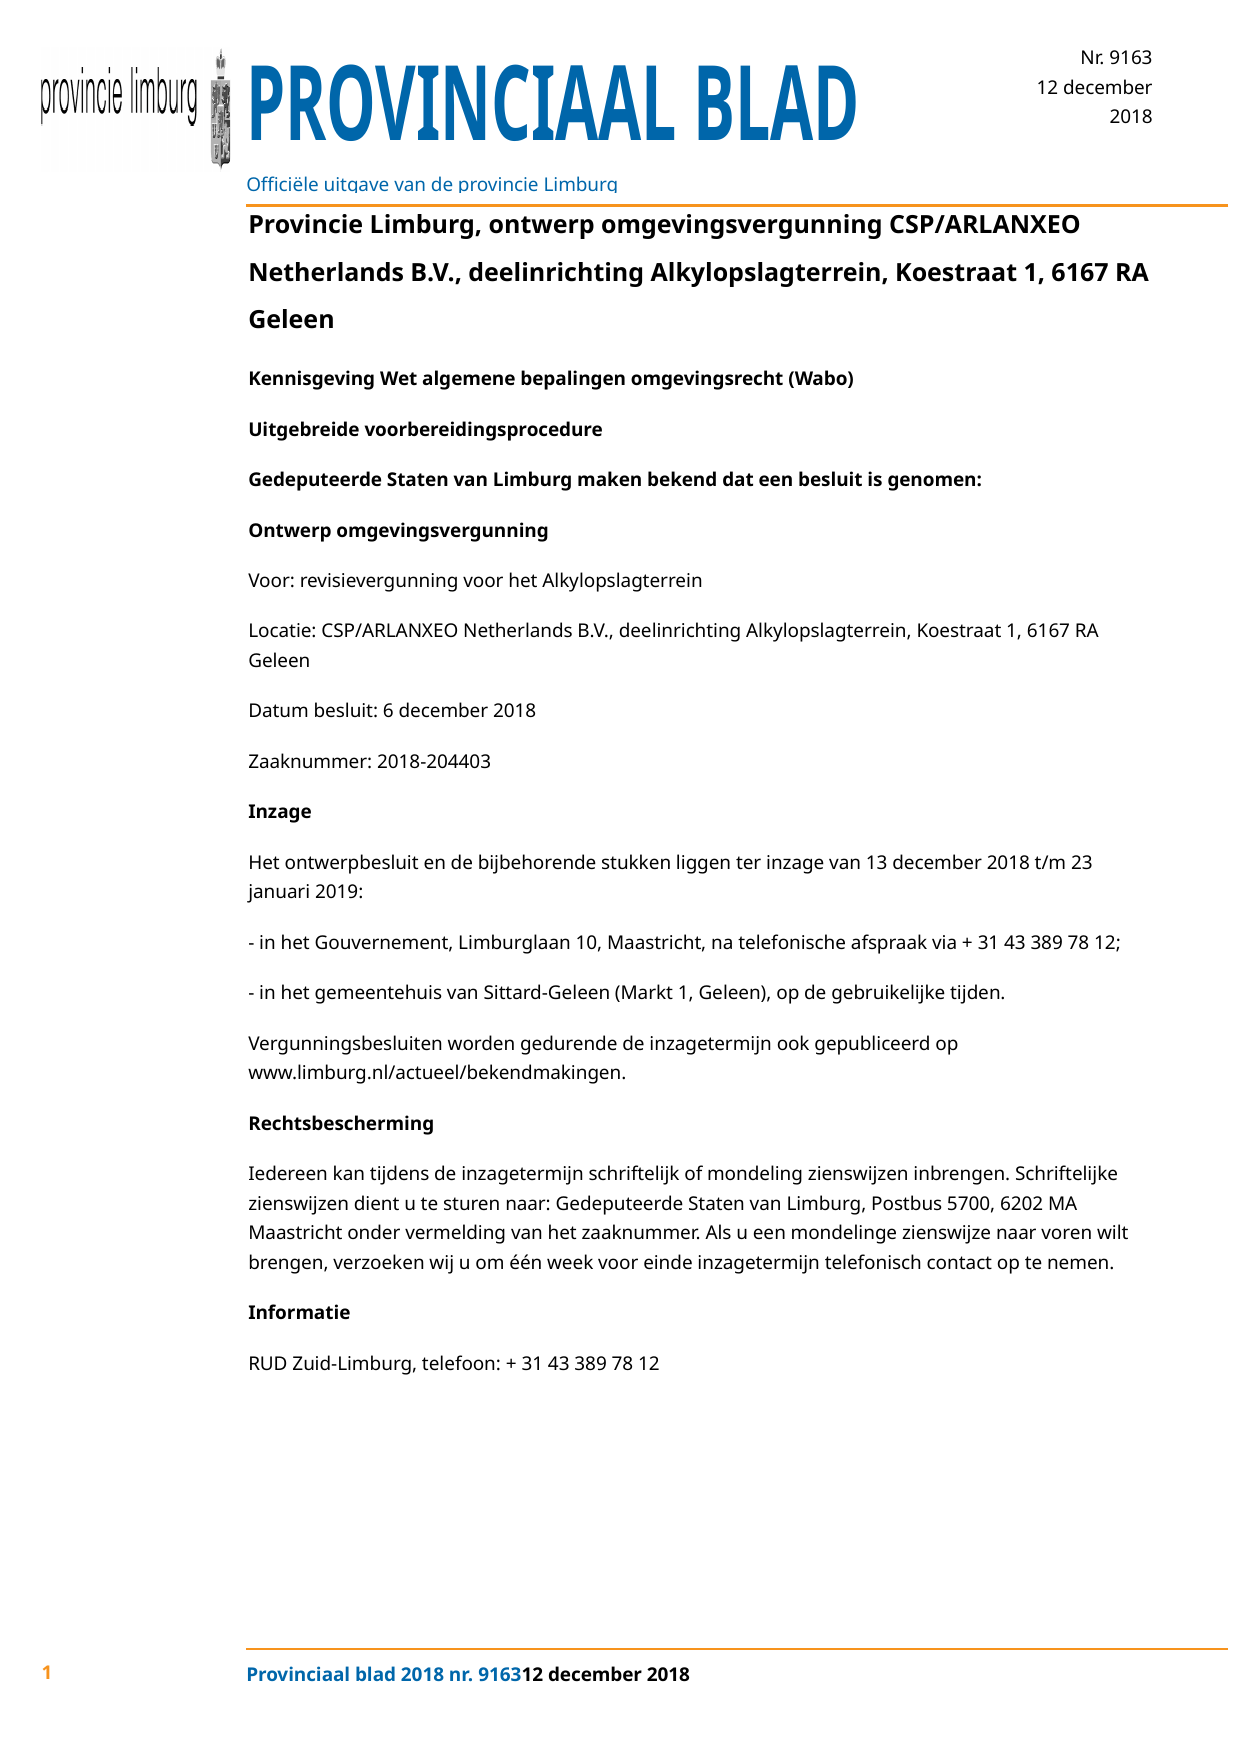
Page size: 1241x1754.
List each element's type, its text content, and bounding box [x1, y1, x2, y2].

text Inzage [248, 798, 1152, 824]
text Informatie [248, 1299, 1152, 1325]
text RUD Zuid-Limburg, telefoon: + 31 43 389 78 12 [248, 1350, 1152, 1375]
text Kennisgeving Wet algemene bepalingen omgevingsrecht (Wabo) [248, 366, 1152, 391]
text Ontwerp omgevingsvergunning [248, 517, 1152, 542]
text Het ontwerpbesluit en de bijbehorende stukken liggen ter inzage van 13 december 2018 t/m 23 januari 2019: [248, 849, 1152, 904]
text Zaaknummer: 2018-204403 [248, 748, 1152, 774]
text Voor: revisievergunning voor het Alkylopslagterrein [248, 567, 1152, 593]
text Gedeputeerde Staten van Limburg maken bekend dat een besluit is genomen: [248, 466, 1152, 492]
text Provincie Limburg, ontwerp omgevingsvergunning CSP/ARLANXEO Netherlands B.V., deelinrichting Alkylopslagterrein, Koestraat 1, 6167 RA Geleen [248, 207, 1152, 336]
text Datum besluit: 6 december 2018 [248, 698, 1152, 723]
text Uitgebreide voorbereidingsprocedure [248, 416, 1152, 442]
text Iedereen kan tijdens de inzagetermijn schriftelijk of mondeling zienswijzen inbrengen. Schriftelijke zienswijzen dient u te sturen naar: Gedeputeerde Staten van Limburg, Postbus 5700, 6202 MA Maastricht onder vermelding van het zaaknummer. Als u een mondelinge zienswijze naar voren wilt brengen, verzoeken wij u om één week voor einde inzagetermijn telefonisch contact op te nemen. [248, 1160, 1152, 1274]
text - in het gemeentehuis van Sittard-Geleen (Markt 1, Geleen), op de gebruikelijke tijden. [248, 979, 1152, 1005]
picture [41, 47, 231, 172]
text Locatie: CSP/ARLANXEO Netherlands B.V., deelinrichting Alkylopslagterrein, Koestraat 1, 6167 RA Geleen [248, 618, 1152, 673]
text - in het Gouvernement, Limburglaan 10, Maastricht, na telefonische afspraak via + 31 43 389 78 12; [248, 929, 1152, 954]
text Rechtsbescherming [248, 1110, 1152, 1135]
text Vergunningsbesluiten worden gedurende de inzagetermijn ook gepubliceerd op www.limburg.nl/actueel/bekendmakingen. [248, 1030, 1152, 1085]
